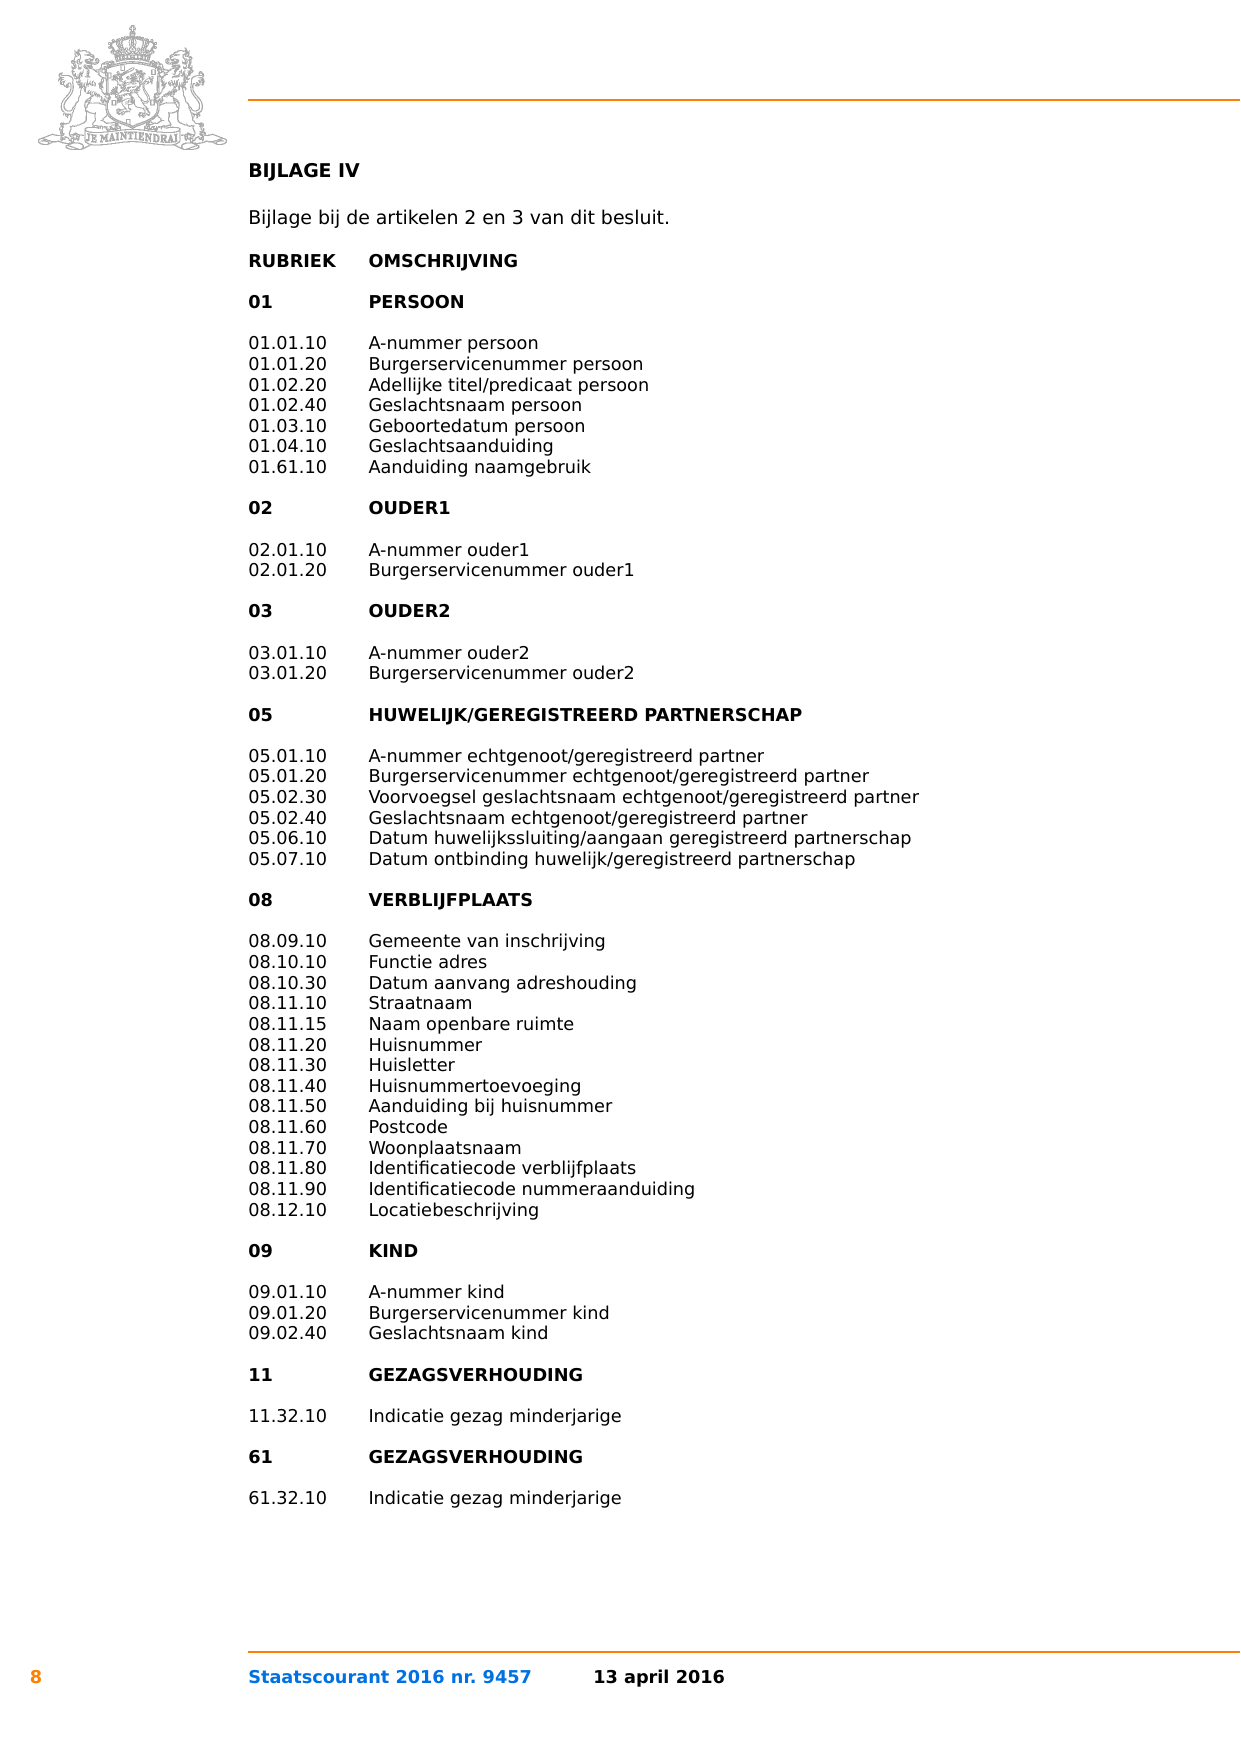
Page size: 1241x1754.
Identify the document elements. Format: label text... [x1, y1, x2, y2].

table_cell Adellijke titel/predicaat persoon [363, 375, 1163, 395]
table_cell Naam openbare ruimte [363, 1014, 1163, 1034]
table_cell A-nummer persoon [363, 333, 1163, 354]
table_cell 09 [248, 1241, 362, 1261]
table_cell 09.01.10 [248, 1282, 362, 1303]
table_cell [363, 725, 1163, 746]
table_cell 61 [248, 1447, 362, 1468]
table_header RUBRIEK [248, 251, 362, 271]
table_cell Indicatie gezag minderjarige [363, 1488, 1163, 1509]
table_cell 08.12.10 [248, 1200, 362, 1220]
subtitle BIJLAGE IV [248, 160, 1163, 182]
table_cell A-nummer ouder2 [363, 643, 1163, 663]
table_cell Gemeente van inschrijving [363, 931, 1163, 952]
table_cell 08.09.10 [248, 931, 362, 952]
table_cell HUWELIJK/GEREGISTREERD PARTNERSCHAP [363, 705, 1163, 725]
table_cell 61.32.10 [248, 1488, 362, 1509]
table_cell 02.01.20 [248, 560, 362, 581]
table_cell [248, 271, 362, 292]
table_cell 11 [248, 1365, 362, 1385]
table_cell 09.02.40 [248, 1323, 362, 1344]
table_cell OUDER2 [363, 601, 1163, 622]
table_cell Datum aanvang adreshouding [363, 973, 1163, 993]
table_cell 05.07.10 [248, 849, 362, 869]
table_cell 02 [248, 498, 362, 519]
table_cell [248, 870, 362, 890]
table_cell [363, 1261, 1163, 1282]
table_cell A-nummer kind [363, 1282, 1163, 1303]
table_cell [248, 1468, 362, 1488]
table_cell Huisnummertoevoeging [363, 1076, 1163, 1096]
table_cell Postcode [363, 1117, 1163, 1138]
table_cell Datum ontbinding huwelijk/geregistreerd partnerschap [363, 849, 1163, 869]
table_cell 08.10.30 [248, 973, 362, 993]
table_cell 05.01.10 [248, 746, 362, 766]
table_cell 09.01.20 [248, 1303, 362, 1323]
table_cell Burgerservicenummer ouder2 [363, 663, 1163, 684]
table_cell A-nummer ouder1 [363, 540, 1163, 560]
table_cell 05.02.40 [248, 808, 362, 828]
table_cell [363, 870, 1163, 890]
table_cell 05.06.10 [248, 828, 362, 849]
table_cell OUDER1 [363, 498, 1163, 519]
table_cell 08.11.20 [248, 1035, 362, 1055]
table_cell 02.01.10 [248, 540, 362, 560]
table_cell Voorvoegsel geslachtsnaam echtgenoot/geregistreerd partner [363, 787, 1163, 808]
table_cell Geslachtsnaam persoon [363, 395, 1163, 416]
picture [38, 25, 227, 150]
table_cell 08.11.40 [248, 1076, 362, 1096]
table_cell 05.02.30 [248, 787, 362, 808]
table_cell [363, 1426, 1163, 1447]
table_cell GEZAGSVERHOUDING [363, 1365, 1163, 1385]
table_cell 08.11.60 [248, 1117, 362, 1138]
table_cell [248, 911, 362, 931]
table_cell 08.11.10 [248, 993, 362, 1014]
table_cell 08.11.50 [248, 1096, 362, 1117]
table_cell Functie adres [363, 952, 1163, 973]
table_cell [363, 1385, 1163, 1406]
table_cell [363, 271, 1163, 292]
table_cell [363, 1220, 1163, 1241]
table_cell [363, 581, 1163, 601]
table_cell [248, 725, 362, 746]
table_cell [248, 1385, 362, 1406]
table_cell [363, 1344, 1163, 1364]
table_cell [248, 1261, 362, 1282]
table_cell 08.11.30 [248, 1055, 362, 1076]
table_cell Aanduiding naamgebruik [363, 457, 1163, 478]
table_cell Geslachtsnaam echtgenoot/geregistreerd partner [363, 808, 1163, 828]
table_cell Burgerservicenummer kind [363, 1303, 1163, 1323]
table_cell Burgerservicenummer persoon [363, 354, 1163, 374]
table_cell 01 [248, 292, 362, 313]
table_cell 01.61.10 [248, 457, 362, 478]
table_cell [248, 478, 362, 498]
table_cell 03.01.10 [248, 643, 362, 663]
table_cell 05 [248, 705, 362, 725]
table_cell Huisletter [363, 1055, 1163, 1076]
table_cell [363, 622, 1163, 643]
table_cell [363, 911, 1163, 931]
table_cell [248, 519, 362, 539]
table_cell Geslachtsnaam kind [363, 1323, 1163, 1344]
table_cell 08.11.80 [248, 1158, 362, 1179]
table_cell Huisnummer [363, 1035, 1163, 1055]
table_cell [363, 478, 1163, 498]
table_cell 08.10.10 [248, 952, 362, 973]
table_cell 08.11.90 [248, 1179, 362, 1199]
table_cell Straatnaam [363, 993, 1163, 1014]
table_cell 01.04.10 [248, 436, 362, 457]
table_cell 01.02.40 [248, 395, 362, 416]
table_cell 01.01.10 [248, 333, 362, 354]
table_cell 05.01.20 [248, 766, 362, 787]
table_cell Burgerservicenummer echtgenoot/geregistreerd partner [363, 766, 1163, 787]
table_cell Locatiebeschrijving [363, 1200, 1163, 1220]
table_cell VERBLIJFPLAATS [363, 890, 1163, 911]
table_cell [248, 1220, 362, 1241]
table_cell 01.02.20 [248, 375, 362, 395]
table_cell Geboortedatum persoon [363, 416, 1163, 436]
table_cell [363, 519, 1163, 539]
table_cell Geslachtsaanduiding [363, 436, 1163, 457]
table_cell 11.32.10 [248, 1406, 362, 1426]
table_cell 08.11.70 [248, 1138, 362, 1158]
text Bijlage bij de artikelen 2 en 3 van dit besluit. [248, 207, 1163, 229]
table_cell [248, 1344, 362, 1364]
table_cell 08.11.15 [248, 1014, 362, 1034]
table_cell [363, 684, 1163, 704]
table_cell [248, 313, 362, 333]
table_cell 03.01.20 [248, 663, 362, 684]
table_cell GEZAGSVERHOUDING [363, 1447, 1163, 1468]
table_cell Identificatiecode verblijfplaats [363, 1158, 1163, 1179]
table_cell 01.01.20 [248, 354, 362, 374]
table_cell PERSOON [363, 292, 1163, 313]
table_cell Identificatiecode nummeraanduiding [363, 1179, 1163, 1199]
table_cell 03 [248, 601, 362, 622]
table_cell KIND [363, 1241, 1163, 1261]
table_cell 08 [248, 890, 362, 911]
table_cell A-nummer echtgenoot/geregistreerd partner [363, 746, 1163, 766]
table_cell [363, 313, 1163, 333]
table_cell Aanduiding bij huisnummer [363, 1096, 1163, 1117]
table_header OMSCHRIJVING [363, 251, 1163, 271]
table_cell [248, 684, 362, 704]
table_cell [248, 1426, 362, 1447]
table_cell Woonplaatsnaam [363, 1138, 1163, 1158]
table_cell [248, 581, 362, 601]
table_cell [248, 622, 362, 643]
table_cell Indicatie gezag minderjarige [363, 1406, 1163, 1426]
table_cell 01.03.10 [248, 416, 362, 436]
table_cell [363, 1468, 1163, 1488]
table_cell Burgerservicenummer ouder1 [363, 560, 1163, 581]
table_cell Datum huwelijkssluiting/aangaan geregistreerd partnerschap [363, 828, 1163, 849]
